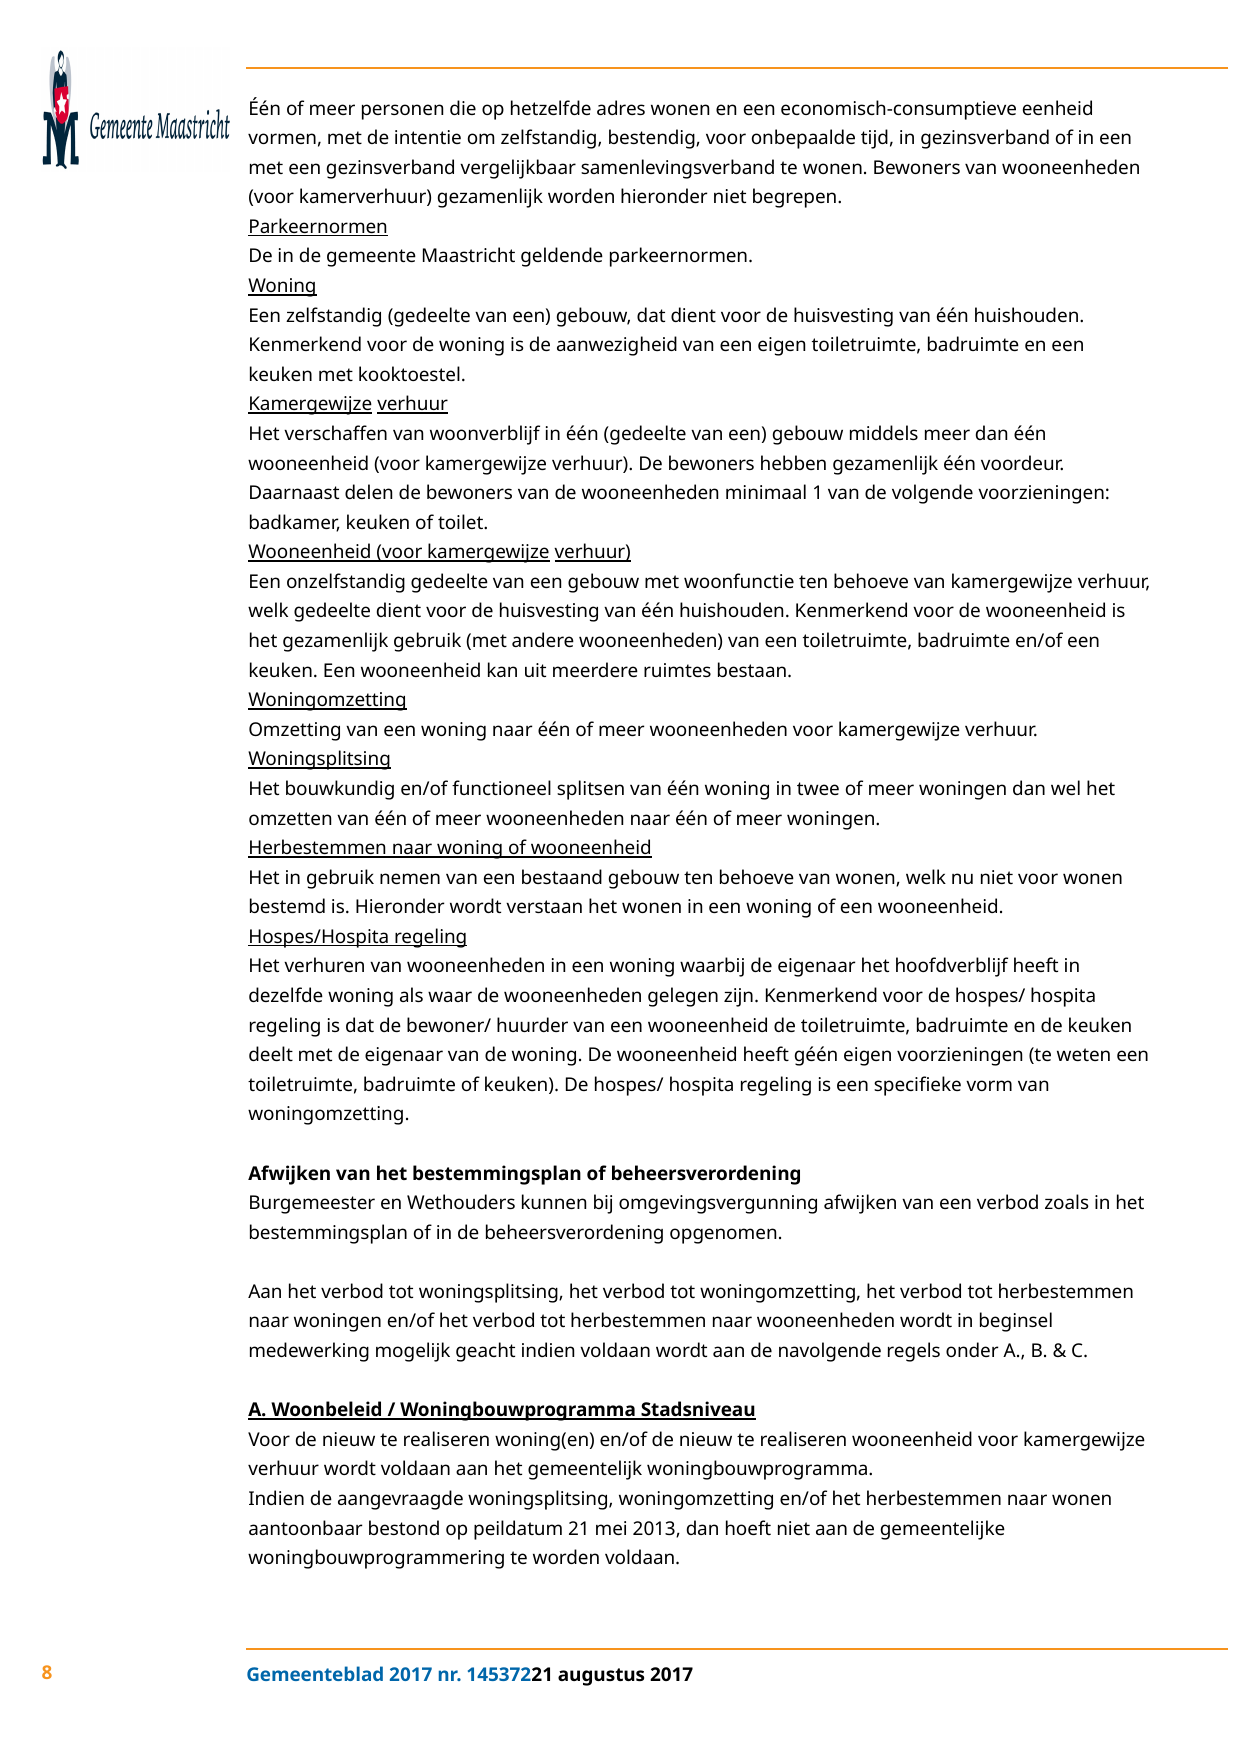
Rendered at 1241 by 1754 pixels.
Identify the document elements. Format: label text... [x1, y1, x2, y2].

text Indien de aangevraagde woningsplitsing, woningomzetting en/of het herbestemmen naar wonen aantoonbaar bestond op peildatum 21 mei 2013, dan hoeft niet aan de gemeentelijke woningbouwprogrammering te worden voldaan. [248, 1485, 1152, 1570]
text Parkeernormen [248, 213, 1152, 239]
text Het in gebruik nemen van een bestaand gebouw ten behoeve van wonen, welk nu niet voor wonen bestemd is. Hieronder wordt verstaan het wonen in een woning of een wooneenheid. [248, 864, 1152, 919]
text Één of meer personen die op hetzelfde adres wonen en een economisch-consumptieve eenheid vormen, met de intentie om zelfstandig, bestendig, voor onbepaalde tijd, in gezinsverband of in een met een gezinsverband vergelijkbaar samenlevingsverband te wonen. Bewoners van wooneenheden (voor kamerverhuur) gezamenlijk worden hieronder niet begrepen. [248, 95, 1152, 209]
text De in de gemeente Maastricht geldende parkeernormen. [248, 243, 1152, 268]
text Voor de nieuw te realiseren woning(en) en/of de nieuw te realiseren wooneenheid voor kamergewijze verhuur wordt voldaan aan het gemeentelijk woningbouwprogramma. [248, 1426, 1152, 1481]
text Woning [248, 272, 1152, 298]
text Woningsplitsing [248, 746, 1152, 771]
text Een zelfstandig (gedeelte van een) gebouw, dat dient voor de huisvesting van één huishouden. Kenmerkend voor de woning is de aanwezigheid van een eigen toiletruimte, badruimte en een keuken met kooktoestel. [248, 302, 1152, 387]
text Wooneenheid (voor kamergewijze verhuur) [248, 538, 1152, 564]
text Omzetting van een woning naar één of meer wooneenheden voor kamergewijze verhuur. [248, 716, 1152, 742]
text Het bouwkundig en/of functioneel splitsen van één woning in twee of meer woningen dan wel het omzetten van één of meer wooneenheden naar één of meer woningen. [248, 775, 1152, 831]
text Woningomzetting [248, 686, 1152, 712]
picture [41, 47, 231, 172]
text Hospes/Hospita regeling [248, 923, 1152, 949]
text Het verschaffen van woonverblijf in één (gedeelte van een) gebouw middels meer dan één wooneenheid (voor kamergewijze verhuur). De bewoners hebben gezamenlijk één voordeur. Daarnaast delen de bewoners van de wooneenheden minimaal 1 van de volgende voorzieningen: badkamer, keuken of toilet. [248, 420, 1152, 535]
text A. Woonbeleid / Woningbouwprogramma Stadsniveau [248, 1396, 1152, 1422]
text Een onzelfstandig gedeelte van een gebouw met woonfunctie ten behoeve van kamergewijze verhuur, welk gedeelte dient voor de huisvesting van één huishouden. Kenmerkend voor de wooneenheid is het gezamenlijk gebruik (met andere wooneenheden) van een toiletruimte, badruimte en/of een keuken. Een wooneenheid kan uit meerdere ruimtes bestaan. [248, 568, 1152, 683]
text Afwijken van het bestemmingsplan of beheersverordening [248, 1160, 1152, 1186]
text Herbestemmen naar woning of wooneenheid [248, 834, 1152, 860]
text Kamergewijze verhuur [248, 391, 1152, 416]
text Aan het verbod tot woningsplitsing, het verbod tot woningomzetting, het verbod tot herbestemmen naar woningen en/of het verbod tot herbestemmen naar wooneenheden wordt in beginsel medewerking mogelijk geacht indien voldaan wordt aan de navolgende regels onder A., B. & C. [248, 1278, 1152, 1363]
text Burgemeester en Wethouders kunnen bij omgevingsvergunning afwijken van een verbod zoals in het bestemmingsplan of in de beheersverordening opgenomen. [248, 1189, 1152, 1245]
text Het verhuren van wooneenheden in een woning waarbij de eigenaar het hoofdverblijf heeft in dezelfde woning als waar de wooneenheden gelegen zijn. Kenmerkend voor de hospes/ hospita regeling is dat de bewoner/ huurder van een wooneenheid de toiletruimte, badruimte en de keuken deelt met de eigenaar van de woning. De wooneenheid heeft géén eigen voorzieningen (te weten een toiletruimte, badruimte of keuken). De hospes/ hospita regeling is een specifieke vorm van woningomzetting. [248, 953, 1152, 1126]
